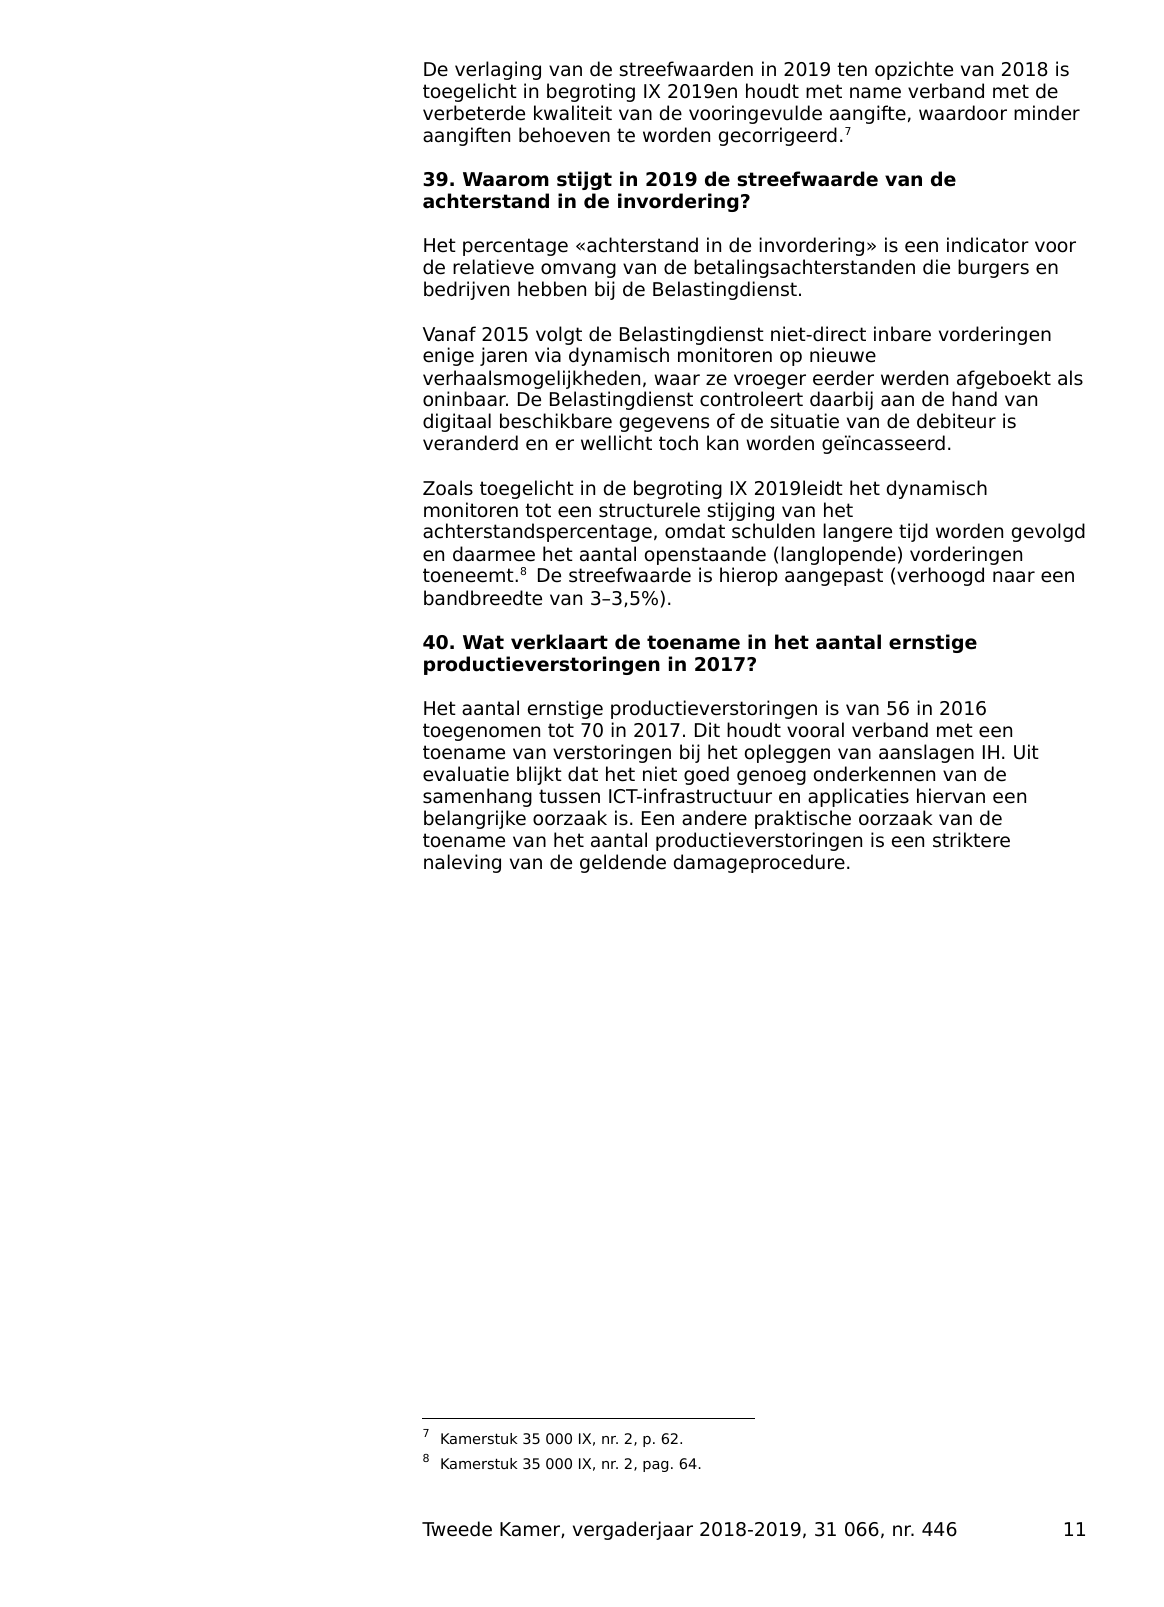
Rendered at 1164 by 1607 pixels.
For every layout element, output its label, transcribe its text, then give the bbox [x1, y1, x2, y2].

text De verlaging van de streefwaarden in 2019 ten opzichte van 2018 is toegelicht in begroting IX 2019en houdt met name verband met de verbeterde kwaliteit van de vooringevulde aangifte, waardoor minder aangiften behoeven te worden gecorrigeerd. [422, 59, 1087, 147]
text Kamerstuk 35 000 IX, nr. 2, pag. 64. [422, 1452, 1087, 1474]
text 39. Waarom stijgt in 2019 de streefwaarde van de achterstand in de invordering? [422, 169, 1087, 213]
text Zoals toegelicht in de begroting IX 2019leidt het dynamisch monitoren tot een structurele stijging van het achterstandspercentage, omdat schulden langere tijd worden gevolgd en daarmee het aantal openstaande (langlopende) vorderingen toeneemt. De streefwaarde is hierop aangepast (verhoogd naar een bandbreedte van 3–3,5%). [422, 477, 1087, 609]
text 40. Wat verklaart de toename in het aantal ernstige productieverstoringen in 2017? [422, 632, 1087, 676]
text Het percentage «achterstand in de invordering» is een indicator voor de relatieve omvang van de betalingsachterstanden die burgers en bedrijven hebben bij de Belastingdienst. [422, 235, 1087, 301]
text Kamerstuk 35 000 IX, nr. 2, p. 62. [422, 1427, 1087, 1449]
text Vanaf 2015 volgt de Belastingdienst niet-direct inbare vorderingen enige jaren via dynamisch monitoren op nieuwe verhaalsmogelijkheden, waar ze vroeger eerder werden afgeboekt als oninbaar. De Belastingdienst controleert daarbij aan de hand van digitaal beschikbare gegevens of de situatie van de debiteur is veranderd en er wellicht toch kan worden geïncasseerd. [422, 323, 1087, 455]
text Het aantal ernstige productieverstoringen is van 56 in 2016 toegenomen tot 70 in 2017. Dit houdt vooral verband met een toename van verstoringen bij het opleggen van aanslagen IH. Uit evaluatie blijkt dat het niet goed genoeg onderkennen van de samenhang tussen ICT-infrastructuur en applicaties hiervan een belangrijke oorzaak is. Een andere praktische oorzaak van de toename van het aantal productieverstoringen is een striktere naleving van de geldende damageprocedure. [422, 698, 1087, 873]
